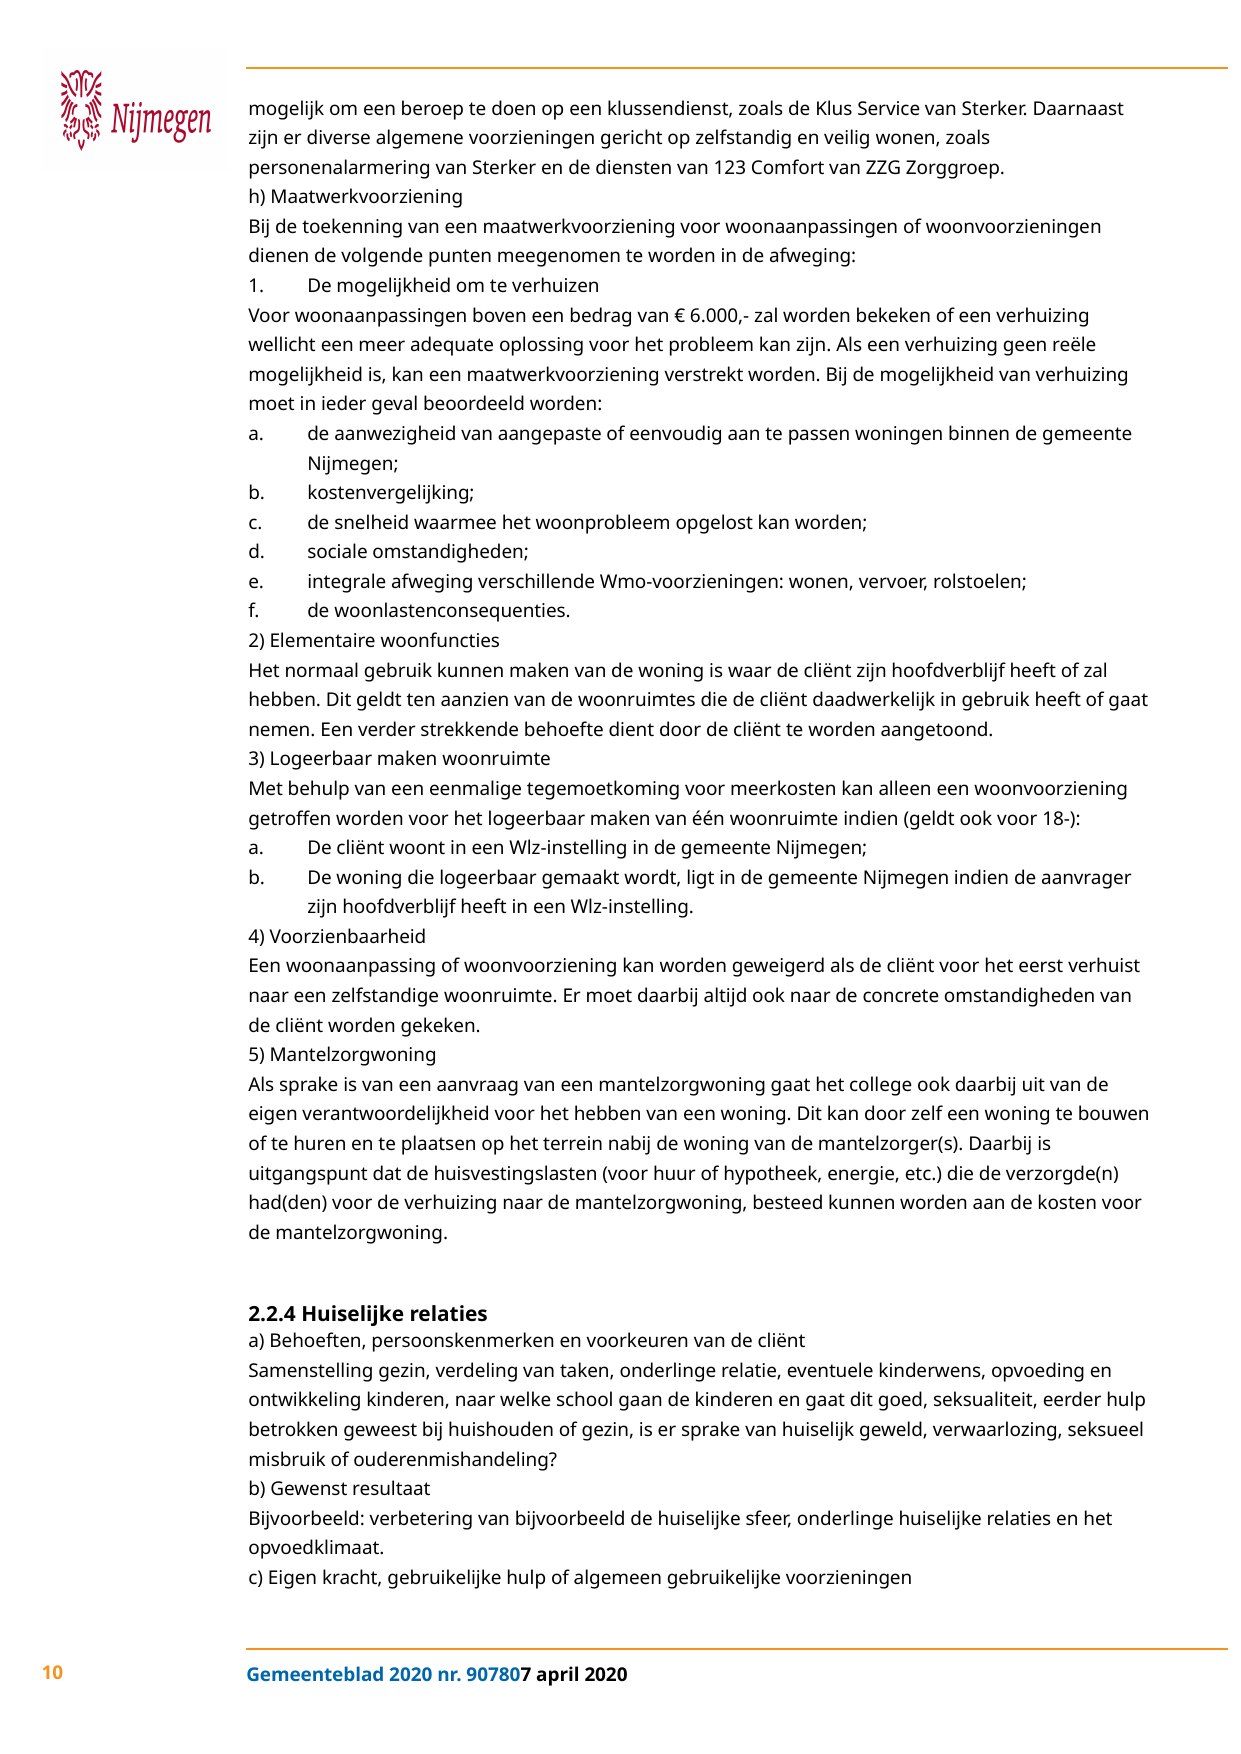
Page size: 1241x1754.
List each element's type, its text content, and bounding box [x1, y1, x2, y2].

text c) Eigen kracht, gebruikelijke hulp of algemeen gebruikelijke voorzieningen [248, 1564, 1152, 1590]
list sociale omstandigheden; [248, 538, 1152, 564]
list De mogelijkheid om te verhuizen [248, 272, 1152, 298]
text 2.2.4 Huiselijke relaties [248, 1299, 1152, 1327]
text 5) Mantelzorgwoning [248, 1041, 1152, 1067]
text Samenstelling gezin, verdeling van taken, onderlinge relatie, eventuele kinderwens, opvoeding en ontwikkeling kinderen, naar welke school gaan de kinderen en gaat dit goed, seksualiteit, eerder hulp betrokken geweest bij huishouden of gezin, is er sprake van huiselijk geweld, verwaarlozing, seksueel misbruik of ouderenmishandeling? [248, 1357, 1152, 1471]
text 2) Elementaire woonfuncties [248, 627, 1152, 653]
text h) Maatwerkvoorziening [248, 183, 1152, 209]
text Bijvoorbeeld: verbetering van bijvoorbeeld de huiselijke sfeer, onderlinge huiselijke relaties en het opvoedklimaat. [248, 1505, 1152, 1560]
text Voor woonaanpassingen boven een bedrag van € 6.000,- zal worden bekeken of een verhuizing wellicht een meer adequate oplossing voor het probleem kan zijn. Als een verhuizing geen reële mogelijkheid is, kan een maatwerkvoorziening verstrekt worden. Bij de mogelijkheid van verhuizing moet in ieder geval beoordeeld worden: [248, 302, 1152, 416]
list de woonlastenconsequenties. [248, 598, 1152, 623]
picture [41, 47, 231, 172]
list De cliënt woont in een Wlz-instelling in de gemeente Nijmegen; [248, 834, 1152, 860]
text 3) Logeerbaar maken woonruimte [248, 746, 1152, 771]
list De woning die logeerbaar gemaakt wordt, ligt in de gemeente Nijmegen indien de aanvrager zijn hoofdverblijf heeft in een Wlz-instelling. [248, 864, 1152, 919]
list de snelheid waarmee het woonprobleem opgelost kan worden; [248, 509, 1152, 535]
text 4) Voorzienbaarheid [248, 923, 1152, 949]
text Als sprake is van een aanvraag van een mantelzorgwoning gaat het college ook daarbij uit van de eigen verantwoordelijkheid voor het hebben van een woning. Dit kan door zelf een woning te bouwen of te huren en te plaatsen op het terrein nabij de woning van de mantelzorger(s). Daarbij is uitgangspunt dat de huisvestingslasten (voor huur of hypotheek, energie, etc.) die de verzorgde(n) had(den) voor de verhuizing naar de mantelzorgwoning, besteed kunnen worden aan de kosten voor de mantelzorgwoning. [248, 1071, 1152, 1245]
text Het normaal gebruik kunnen maken van de woning is waar de cliënt zijn hoofdverblijf heeft of zal hebben. Dit geldt ten aanzien van de woonruimtes die de cliënt daadwerkelijk in gebruik heeft of gaat nemen. Een verder strekkende behoefte dient door de cliënt te worden aangetoond. [248, 657, 1152, 742]
text a) Behoeften, persoonskenmerken en voorkeuren van de cliënt [248, 1327, 1152, 1353]
text Bij de toekenning van een maatwerkvoorziening voor woonaanpassingen of woonvoorzieningen dienen de volgende punten meegenomen te worden in de afweging: [248, 213, 1152, 268]
text b) Gewenst resultaat [248, 1475, 1152, 1501]
list integrale afweging verschillende Wmo-voorzieningen: wonen, vervoer, rolstoelen; [248, 568, 1152, 594]
text Met behulp van een eenmalige tegemoetkoming voor meerkosten kan alleen een woonvoorziening getroffen worden voor het logeerbaar maken van één woonruimte indien (geldt ook voor 18-): [248, 775, 1152, 831]
list de aanwezigheid van aangepaste of eenvoudig aan te passen woningen binnen de gemeente Nijmegen; [248, 420, 1152, 476]
text Een woonaanpassing of woonvoorziening kan worden geweigerd als de cliënt voor het eerst verhuist naar een zelfstandige woonruimte. Er moet daarbij altijd ook naar de concrete omstandigheden van de cliënt worden gekeken. [248, 953, 1152, 1038]
text mogelijk om een beroep te doen op een klussendienst, zoals de Klus Service van Sterker. Daarnaast zijn er diverse algemene voorzieningen gericht op zelfstandig en veilig wonen, zoals personenalarmering van Sterker en de diensten van 123 Comfort van ZZG Zorggroep. [248, 95, 1152, 180]
list kostenvergelijking; [248, 479, 1152, 505]
